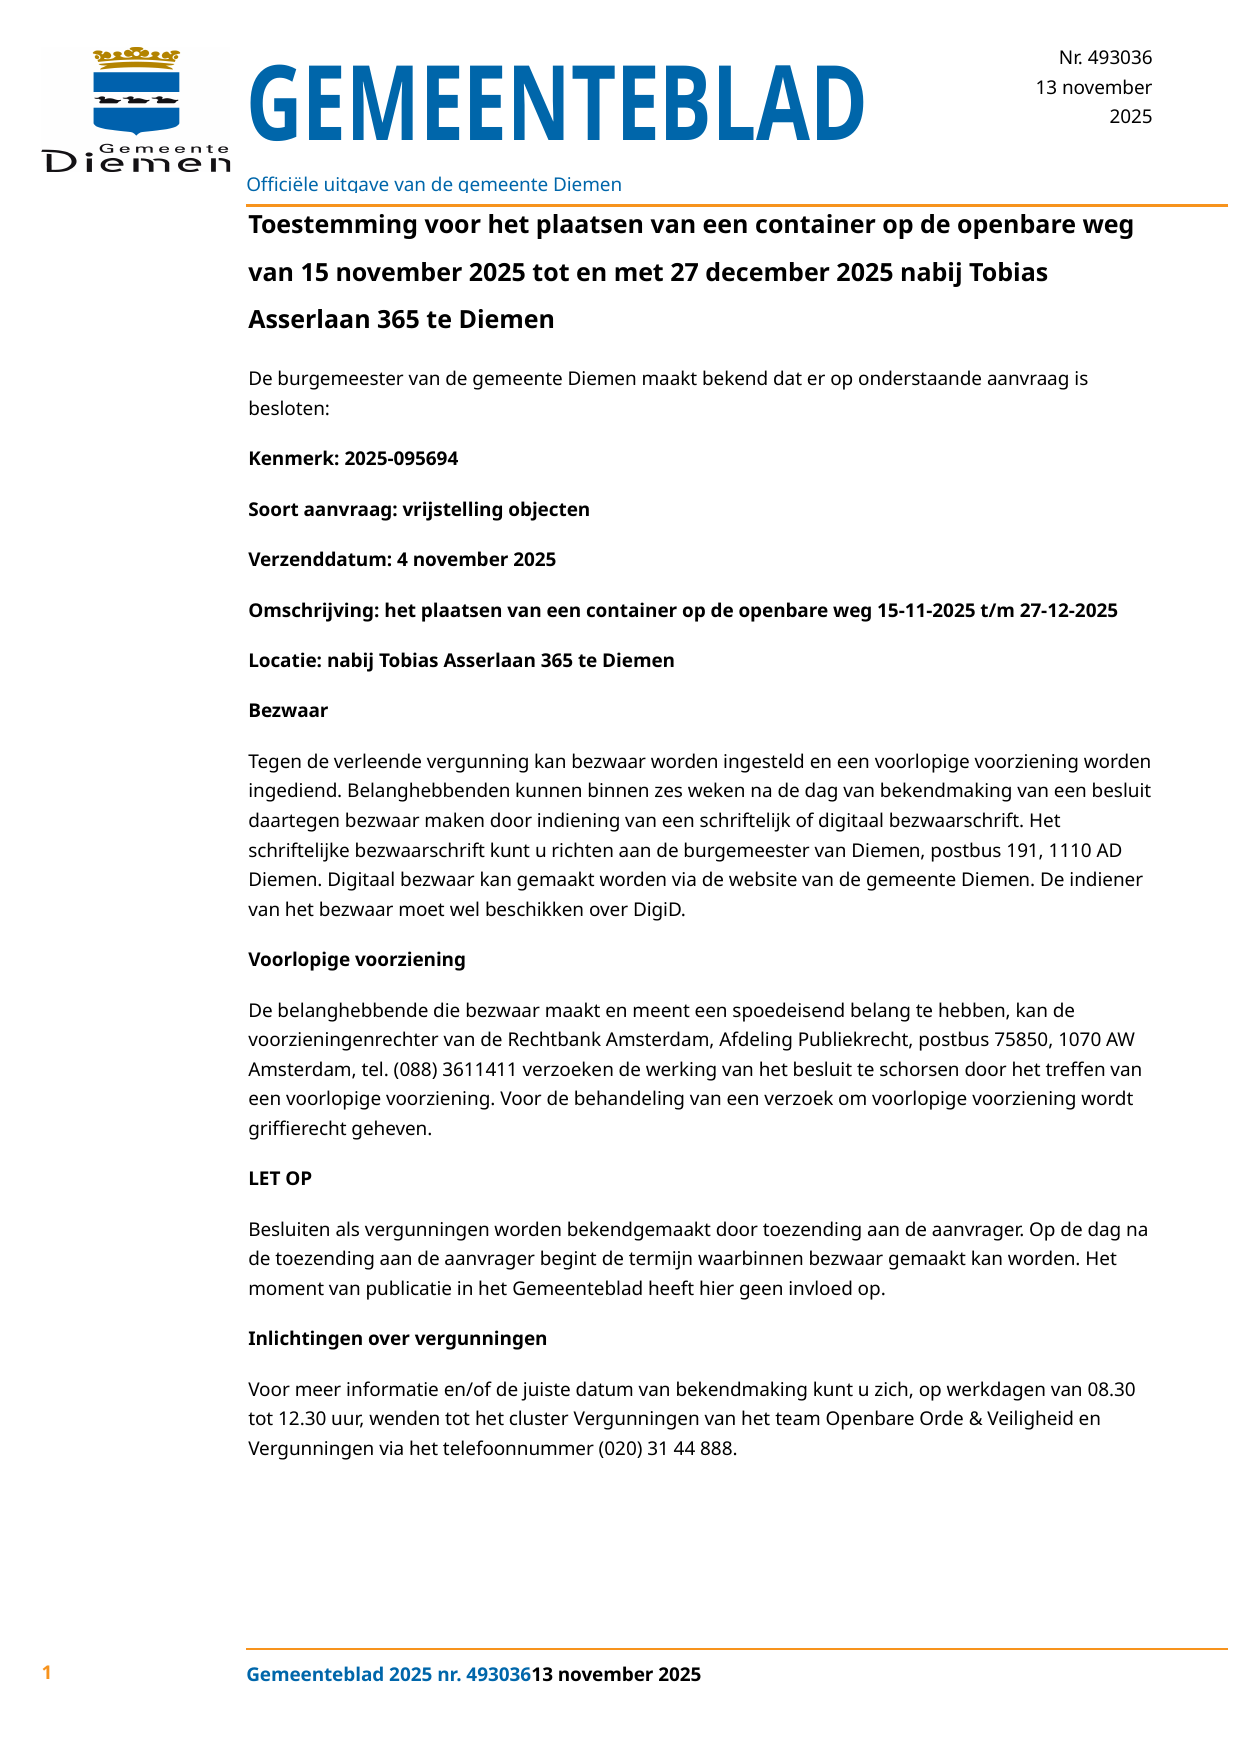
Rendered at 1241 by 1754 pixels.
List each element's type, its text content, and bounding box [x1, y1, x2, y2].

text Kenmerk: 2025-095694 [248, 446, 1152, 471]
text Tegen de verleende vergunning kan bezwaar worden ingesteld en een voorlopige voorziening worden ingediend. Belanghebbenden kunnen binnen zes weken na de dag van bekendmaking van een besluit daartegen bezwaar maken door indiening van een schriftelijk of digitaal bezwaarschrift. Het schriftelijke bezwaarschrift kunt u richten aan de burgemeester van Diemen, postbus 191, 1110 AD Diemen. Digitaal bezwaar kan gemaakt worden via de website van de gemeente Diemen. De indiener van het bezwaar moet wel beschikken over DigiD. [248, 748, 1152, 922]
text Toestemming voor het plaatsen van een container op de openbare weg van 15 november 2025 tot en met 27 december 2025 nabij Tobias Asserlaan 365 te Diemen [248, 207, 1152, 336]
text LET OP [248, 1166, 1152, 1191]
text Voorlopige voorziening [248, 946, 1152, 972]
text Locatie: nabij Tobias Asserlaan 365 te Diemen [248, 647, 1152, 673]
text De belanghebbende die bezwaar maakt en meent een spoedeisend belang te hebben, kan de voorzieningenrechter van de Rechtbank Amsterdam, Afdeling Publiekrecht, postbus 75850, 1070 AW Amsterdam, tel. (088) 3611411 verzoeken de werking van het besluit te schorsen door het treffen van een voorlopige voorziening. Voor de behandeling van een verzoek om voorlopige voorziening wordt griffierecht geheven. [248, 997, 1152, 1141]
text Inlichtingen over vergunningen [248, 1326, 1152, 1351]
text De burgemeester van de gemeente Diemen maakt bekend dat er op onderstaande aanvraag is besloten: [248, 366, 1152, 421]
text Bezwaar [248, 698, 1152, 723]
text Omschrijving: het plaatsen van een container op de openbare weg 15-11-2025 t/m 27-12-2025 [248, 597, 1152, 622]
text Verzenddatum: 4 november 2025 [248, 546, 1152, 572]
text Besluiten als vergunningen worden bekendgemaakt door toezending aan de aanvrager. Op de dag na de toezending aan de aanvrager begint de termijn waarbinnen bezwaar gemaakt kan worden. Het moment van publicatie in het Gemeenteblad heeft hier geen invloed op. [248, 1216, 1152, 1301]
text Soort aanvraag: vrijstelling objecten [248, 496, 1152, 522]
text Voor meer informatie en/of de juiste datum van bekendmaking kunt u zich, op werkdagen van 08.30 tot 12.30 uur, wenden tot het cluster Vergunningen van het team Openbare Orde & Veiligheid en Vergunningen via het telefoonnummer (020) 31 44 888. [248, 1376, 1152, 1461]
picture [41, 47, 231, 172]
